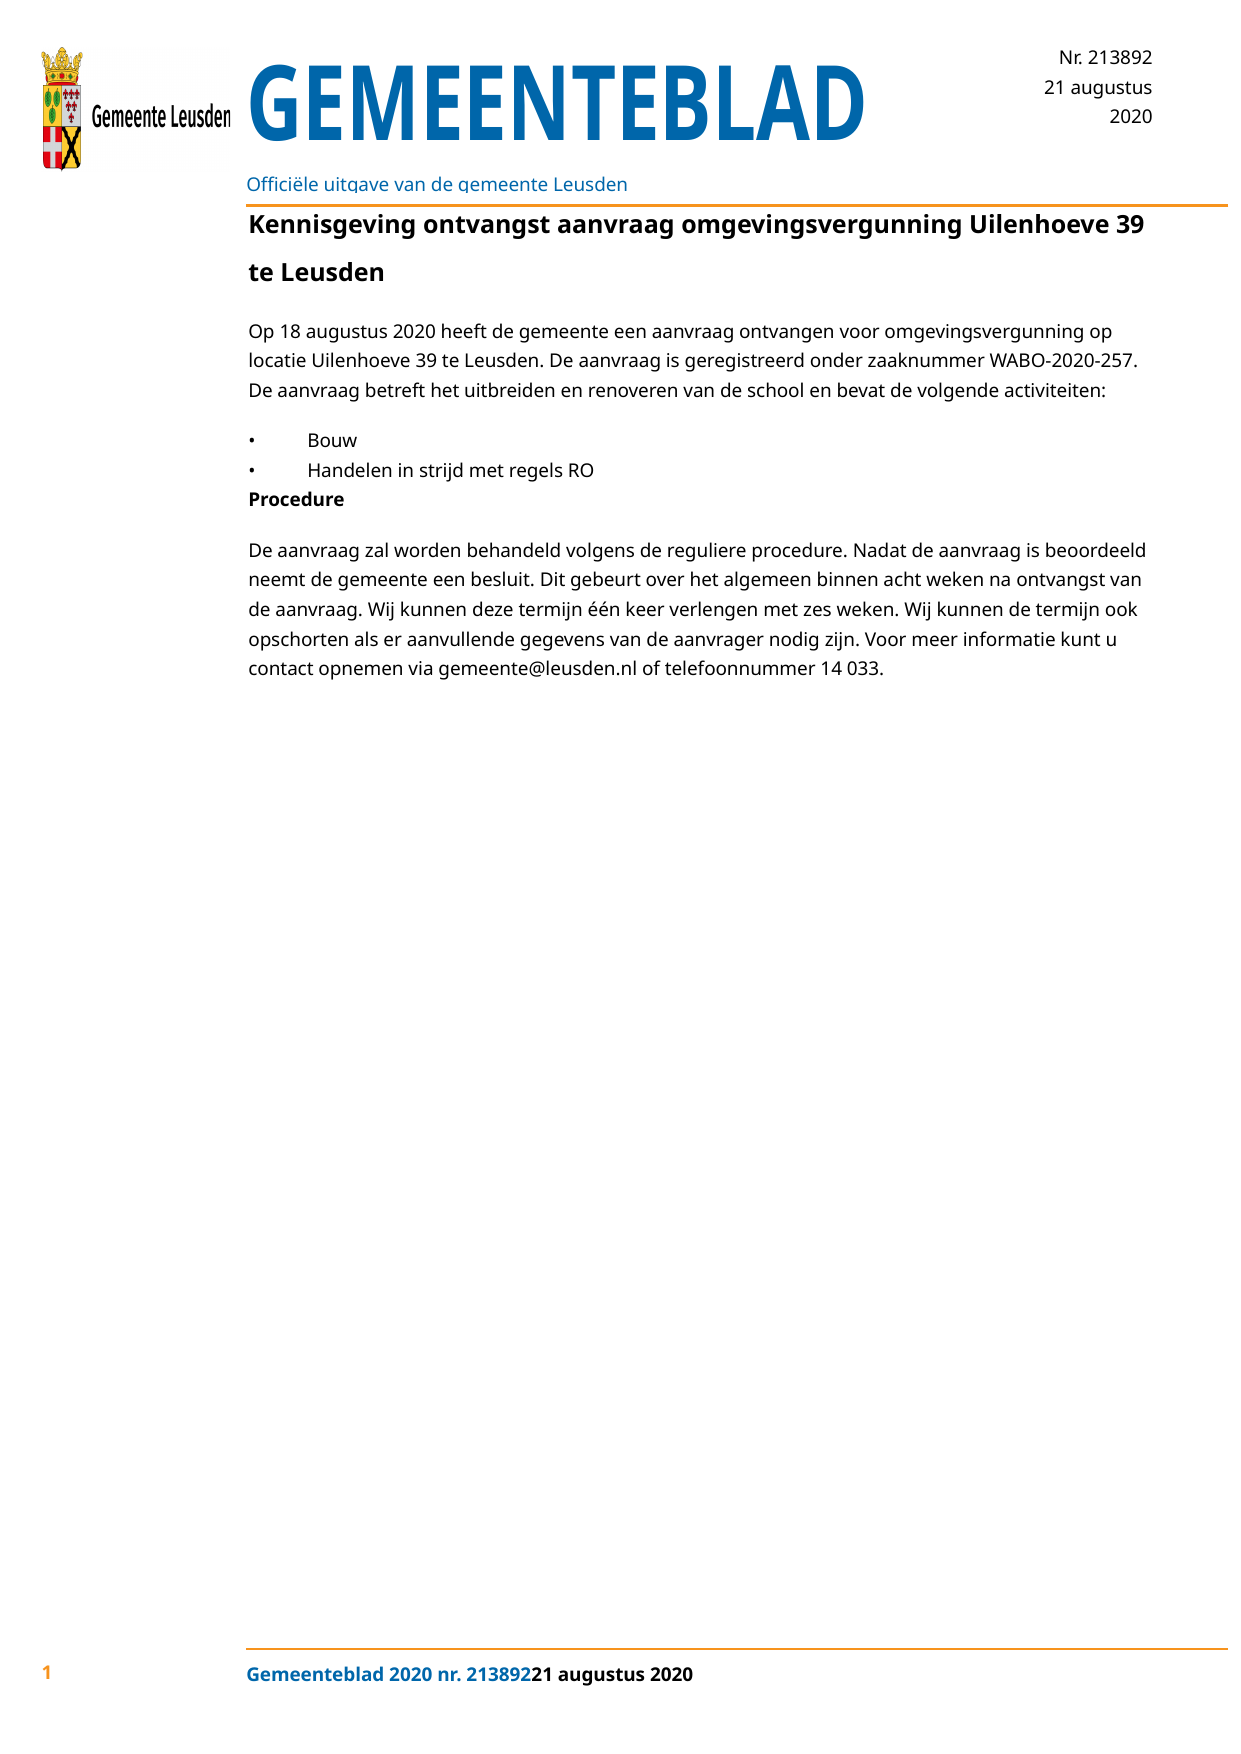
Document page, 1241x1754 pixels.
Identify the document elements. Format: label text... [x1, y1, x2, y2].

text Kennisgeving ontvangst aanvraag omgevingsvergunning Uilenhoeve 39 te Leusden [248, 207, 1152, 288]
picture [41, 47, 231, 172]
text Procedure [248, 487, 1152, 512]
list Handelen in strijd met regels RO [248, 457, 1152, 483]
list Bouw [248, 427, 1152, 453]
text De aanvraag zal worden behandeld volgens de reguliere procedure. Nadat de aanvraag is beoordeeld neemt de gemeente een besluit. Dit gebeurt over het algemeen binnen acht weken na ontvangst van de aanvraag. Wij kunnen deze termijn één keer verlengen met zes weken. Wij kunnen de termijn ook opschorten als er aanvullende gegevens van de aanvrager nodig zijn. Voor meer informatie kunt u contact opnemen via gemeente@leusden.nl of telefoonnummer 14 033. [248, 537, 1152, 681]
text Op 18 augustus 2020 heeft de gemeente een aanvraag ontvangen voor omgevingsvergunning op locatie Uilenhoeve 39 te Leusden. De aanvraag is geregistreerd onder zaaknummer WABO-2020-257. De aanvraag betreft het uitbreiden en renoveren van de school en bevat de volgende activiteiten: [248, 318, 1152, 403]
